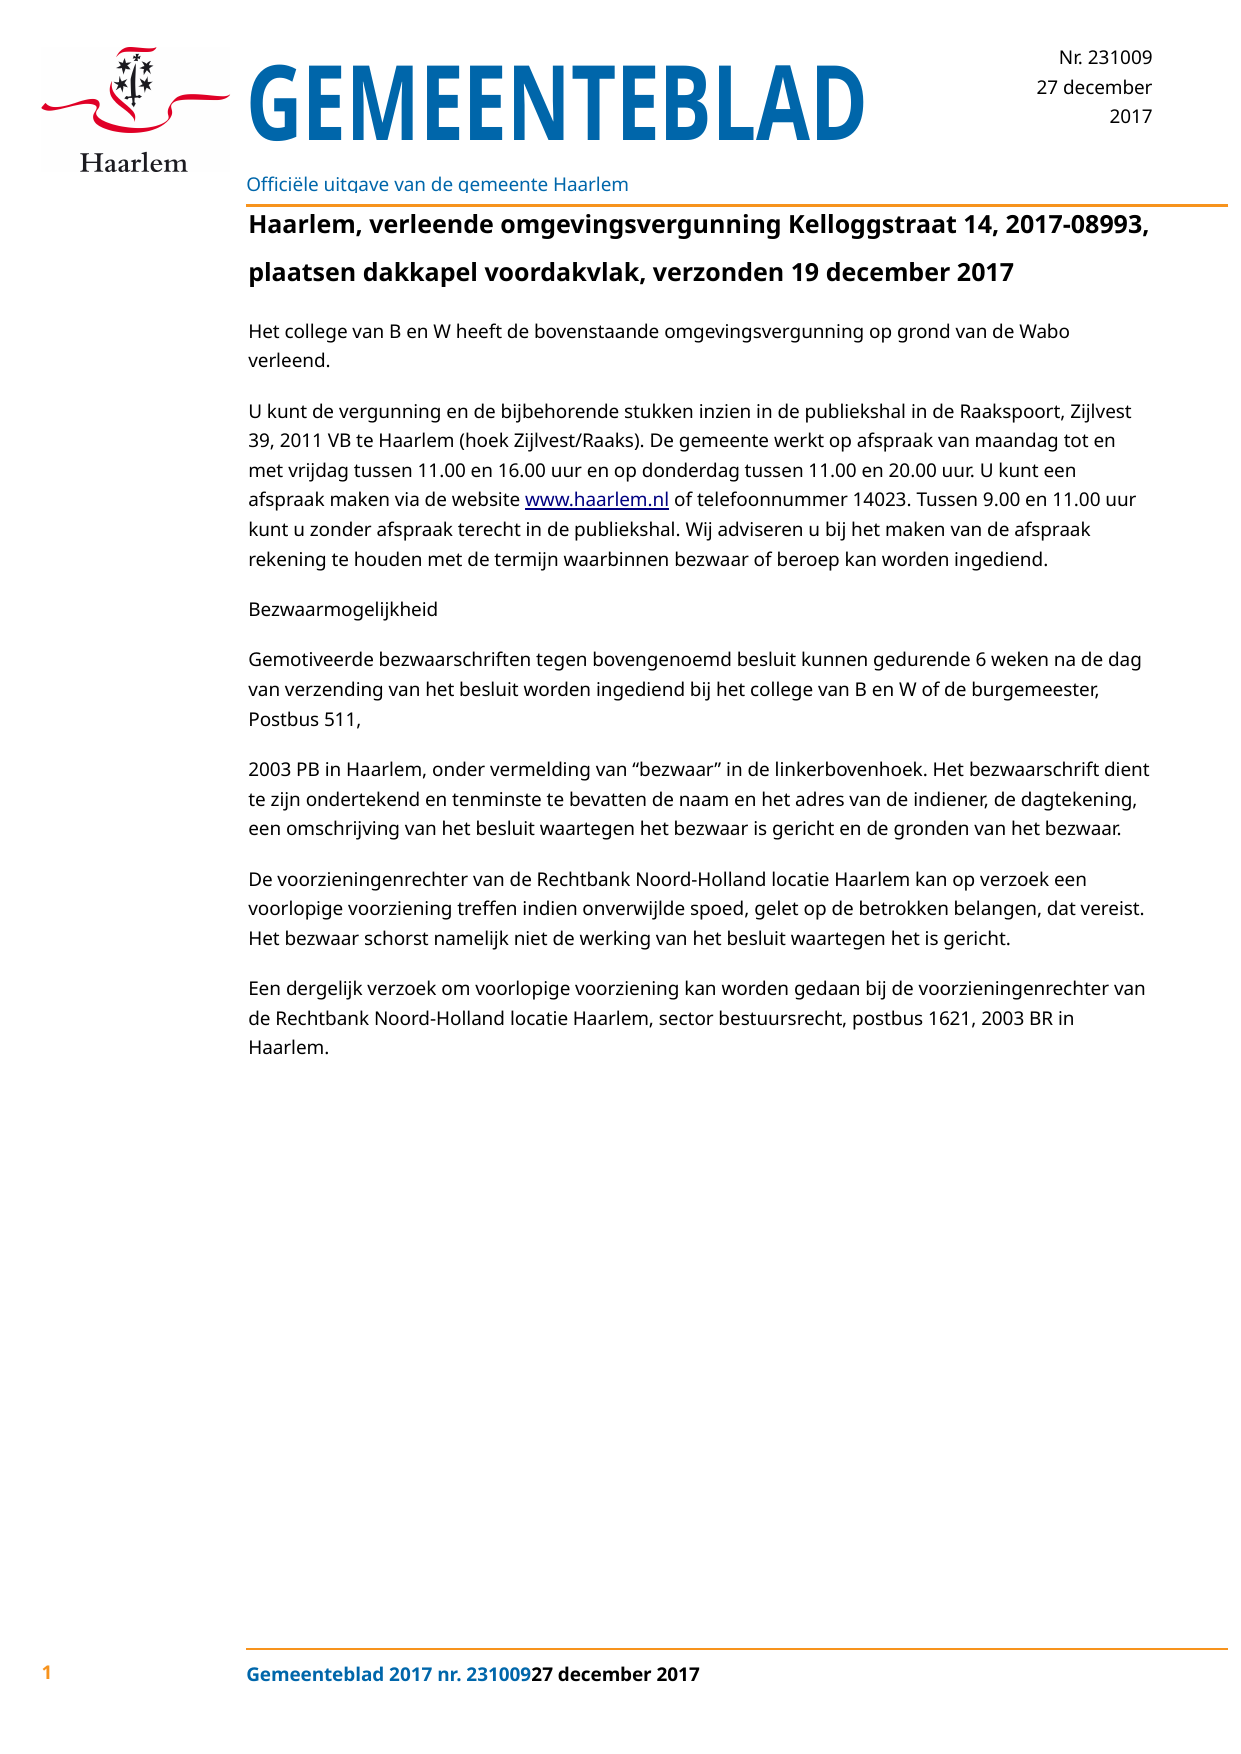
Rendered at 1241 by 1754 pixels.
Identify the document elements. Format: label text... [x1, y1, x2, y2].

text Gemotiveerde bezwaarschriften tegen bovengenoemd besluit kunnen gedurende 6 weken na de dag van verzending van het besluit worden ingediend bij het college van B en W of de burgemeester, Postbus 511, [248, 647, 1152, 732]
text Het college van B en W heeft de bovenstaande omgevingsvergunning op grond van de Wabo verleend. [248, 318, 1152, 373]
text U kunt de vergunning en de bijbehorende stukken inzien in de publiekshal in de Raakspoort, Zijlvest 39, 2011 VB te Haarlem (hoek Zijlvest/Raaks). De gemeente werkt op afspraak van maandag tot en met vrijdag tussen 11.00 en 16.00 uur en op donderdag tussen 11.00 en 20.00 uur. U kunt een afspraak maken via de website www.haarlem.nl of telefoonnummer 14023. Tussen 9.00 en 11.00 uur kunt u zonder afspraak terecht in de publiekshal. Wij adviseren u bij het maken van de afspraak rekening te houden met de termijn waarbinnen bezwaar of beroep kan worden ingediend. [248, 398, 1152, 572]
text De voorzieningenrechter van de Rechtbank Noord-Holland locatie Haarlem kan op verzoek een voorlopige voorziening treffen indien onverwijlde spoed, gelet op de betrokken belangen, dat vereist. Het bezwaar schorst namelijk niet de werking van het besluit waartegen het is gericht. [248, 866, 1152, 951]
text Een dergelijk verzoek om voorlopige voorziening kan worden gedaan bij de voorzieningenrechter van de Rechtbank Noord-Holland locatie Haarlem, sector bestuursrecht, postbus 1621, 2003 BR in Haarlem. [248, 975, 1152, 1060]
picture [41, 47, 231, 172]
text Haarlem, verleende omgevingsvergunning Kelloggstraat 14, 2017-08993, plaatsen dakkapel voordakvlak, verzonden 19 december 2017 [248, 207, 1152, 288]
text Bezwaarmogelijkheid [248, 596, 1152, 622]
text 2003 PB in Haarlem, onder vermelding van “bezwaar” in de linkerbovenhoek. Het bezwaarschrift dient te zijn ondertekend en tenminste te bevatten de naam en het adres van de indiener, de dagtekening, een omschrijving van het besluit waartegen het bezwaar is gericht en de gronden van het bezwaar. [248, 756, 1152, 841]
